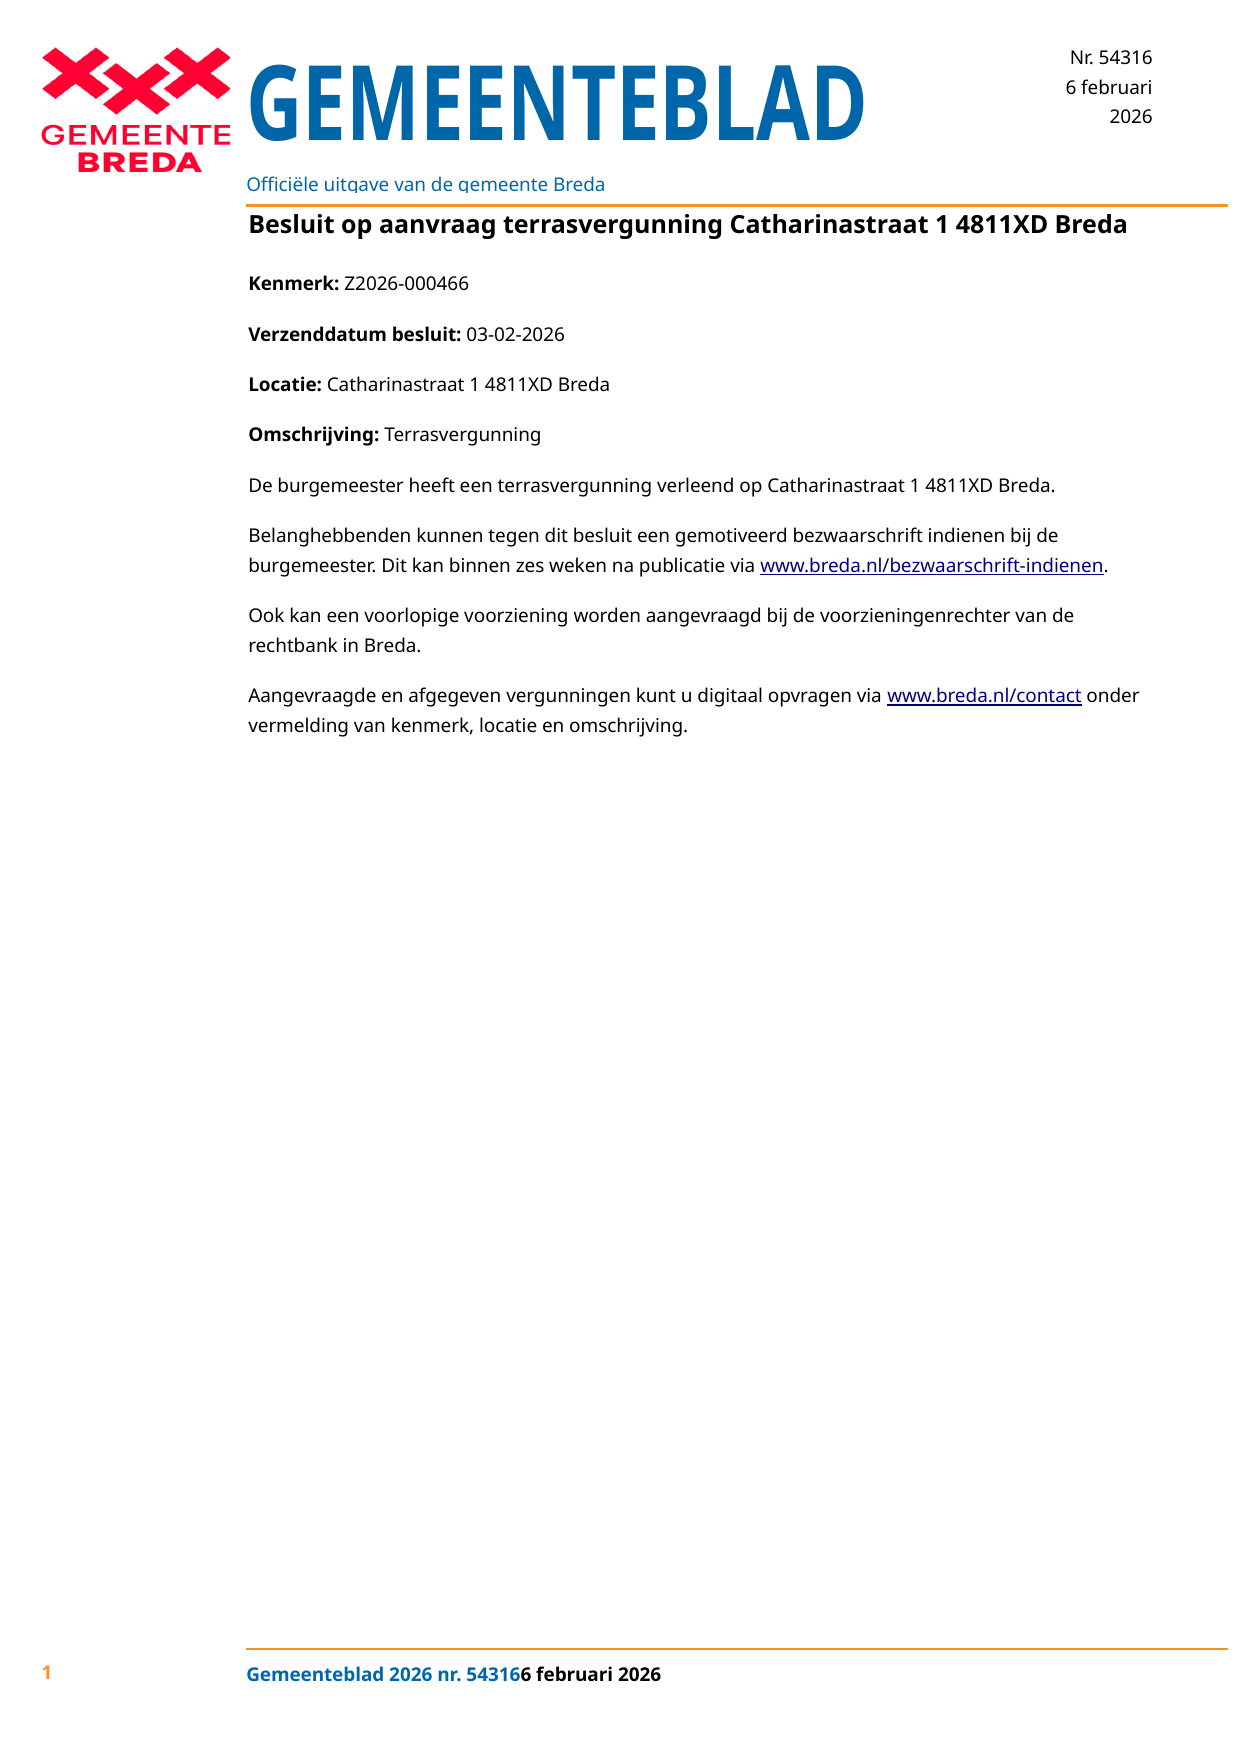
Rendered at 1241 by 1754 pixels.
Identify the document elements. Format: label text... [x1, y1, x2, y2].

text De burgemeester heeft een terrasvergunning verleend op Catharinastraat 1 4811XD Breda. [248, 472, 1152, 498]
text Verzenddatum besluit: 03-02-2026 [248, 321, 1152, 346]
text Besluit op aanvraag terrasvergunning Catharinastraat 1 4811XD Breda [248, 207, 1152, 241]
text Kenmerk: Z2026-000466 [248, 270, 1152, 296]
text Belanghebbenden kunnen tegen dit besluit een gemotiveerd bezwaarschrift indienen bij de burgemeester. Dit kan binnen zes weken na publicatie via www.breda.nl/bezwaarschrift-indienen. [248, 522, 1152, 578]
text Aangevraagde en afgegeven vergunningen kunt u digitaal opvragen via www.breda.nl/contact onder vermelding van kenmerk, locatie en omschrijving. [248, 682, 1152, 738]
text Ook kan een voorlopige voorziening worden aangevraagd bij de voorzieningenrechter van de rechtbank in Breda. [248, 602, 1152, 658]
picture [41, 47, 231, 172]
text Omschrijving: Terrasvergunning [248, 422, 1152, 447]
text Locatie: Catharinastraat 1 4811XD Breda [248, 371, 1152, 397]
